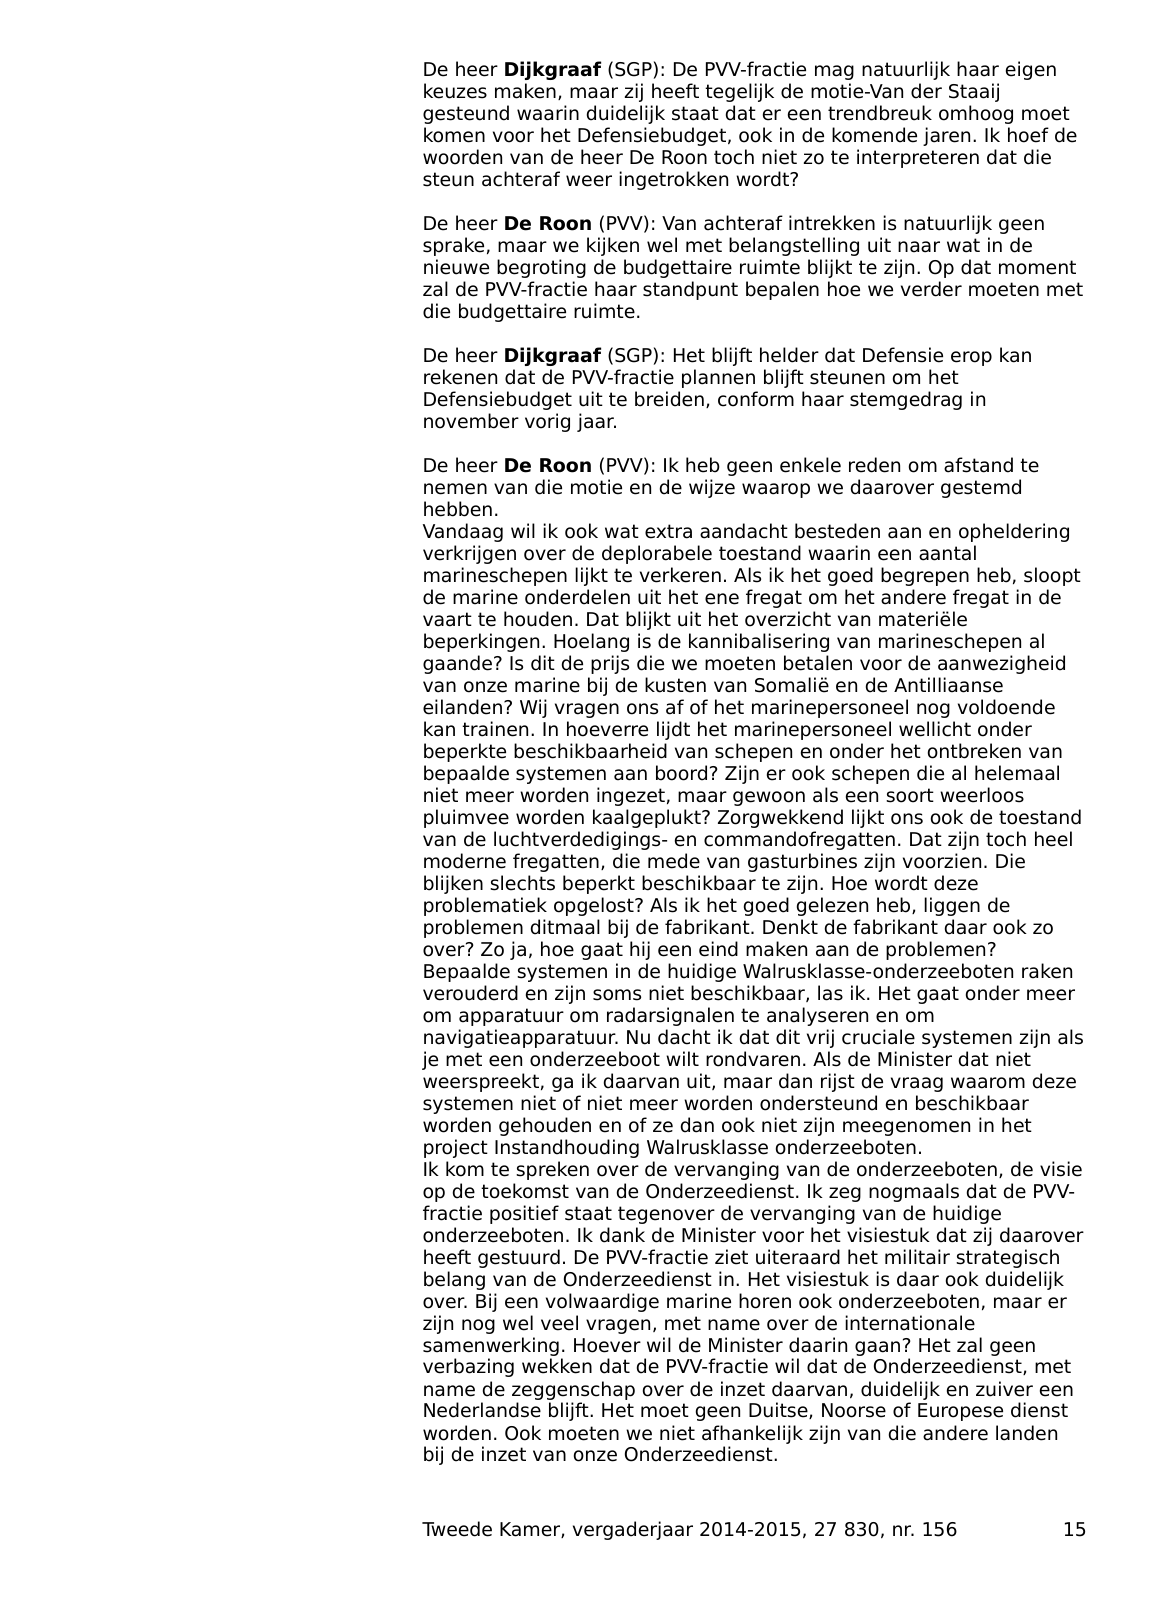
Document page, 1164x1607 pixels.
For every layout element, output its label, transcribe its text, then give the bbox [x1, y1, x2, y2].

text De heer De Roon (PVV): Ik heb geen enkele reden om afstand te nemen van die motie en de wijze waarop we daarover gestemd hebben. [422, 455, 1087, 521]
text De heer Dijkgraaf (SGP): Het blijft helder dat Defensie erop kan rekenen dat de PVV-fractie plannen blijft steunen om het Defensiebudget uit te breiden, conform haar stemgedrag in november vorig jaar. [422, 345, 1087, 433]
text De heer Dijkgraaf (SGP): De PVV-fractie mag natuurlijk haar eigen keuzes maken, maar zij heeft tegelijk de motie-Van der Staaij gesteund waarin duidelijk staat dat er een trendbreuk omhoog moet komen voor het Defensiebudget, ook in de komende jaren. Ik hoef de woorden van de heer De Roon toch niet zo te interpreteren dat die steun achteraf weer ingetrokken wordt? [422, 59, 1087, 191]
text Ik kom te spreken over de vervanging van de onderzeeboten, de visie op de toekomst van de Onderzeedienst. Ik zeg nogmaals dat de PVV-fractie positief staat tegenover de vervanging van de huidige onderzeeboten. Ik dank de Minister voor het visiestuk dat zij daarover heeft gestuurd. De PVV-fractie ziet uiteraard het militair strategisch belang van de Onderzeedienst in. Het visiestuk is daar ook duidelijk over. Bij een volwaardige marine horen ook onderzeeboten, maar er zijn nog wel veel vragen, met name over de internationale samenwerking. Hoever wil de Minister daarin gaan? Het zal geen verbazing wekken dat de PVV-fractie wil dat de Onderzeedienst, met name de zeggenschap over de inzet daarvan, duidelijk en zuiver een Nederlandse blijft. Het moet geen Duitse, Noorse of Europese dienst worden. Ook moeten we niet afhankelijk zijn van die andere landen bij de inzet van onze Onderzeedienst. [422, 1159, 1087, 1466]
text Vandaag wil ik ook wat extra aandacht besteden aan en opheldering verkrijgen over de deplorabele toestand waarin een aantal marineschepen lijkt te verkeren. Als ik het goed begrepen heb, sloopt de marine onderdelen uit het ene fregat om het andere fregat in de vaart te houden. Dat blijkt uit het overzicht van materiële beperkingen. Hoelang is de kannibalisering van marineschepen al gaande? Is dit de prijs die we moeten betalen voor de aanwezigheid van onze marine bij de kusten van Somalië en de Antilliaanse eilanden? Wij vragen ons af of het marinepersoneel nog voldoende kan trainen. In hoeverre lijdt het marinepersoneel wellicht onder beperkte beschikbaarheid van schepen en onder het ontbreken van bepaalde systemen aan boord? Zijn er ook schepen die al helemaal niet meer worden ingezet, maar gewoon als een soort weerloos pluimvee worden kaalgeplukt? Zorgwekkend lijkt ons ook de toestand van de luchtverdedigings- en commandofregatten. Dat zijn toch heel moderne fregatten, die mede van gasturbines zijn voorzien. Die blijken slechts beperkt beschikbaar te zijn. Hoe wordt deze problematiek opgelost? Als ik het goed gelezen heb, liggen de problemen ditmaal bij de fabrikant. Denkt de fabrikant daar ook zo over? Zo ja, hoe gaat hij een eind maken aan de problemen? [422, 521, 1087, 961]
text Bepaalde systemen in de huidige Walrusklasse-onderzeeboten raken verouderd en zijn soms niet beschikbaar, las ik. Het gaat onder meer om apparatuur om radarsignalen te analyseren en om navigatieapparatuur. Nu dacht ik dat dit vrij cruciale systemen zijn als je met een onderzeeboot wilt rondvaren. Als de Minister dat niet weerspreekt, ga ik daarvan uit, maar dan rijst de vraag waarom deze systemen niet of niet meer worden ondersteund en beschikbaar worden gehouden en of ze dan ook niet zijn meegenomen in het project Instandhouding Walrusklasse onderzeeboten. [422, 961, 1087, 1159]
text De heer De Roon (PVV): Van achteraf intrekken is natuurlijk geen sprake, maar we kijken wel met belangstelling uit naar wat in de nieuwe begroting de budgettaire ruimte blijkt te zijn. Op dat moment zal de PVV-fractie haar standpunt bepalen hoe we verder moeten met die budgettaire ruimte. [422, 213, 1087, 323]
